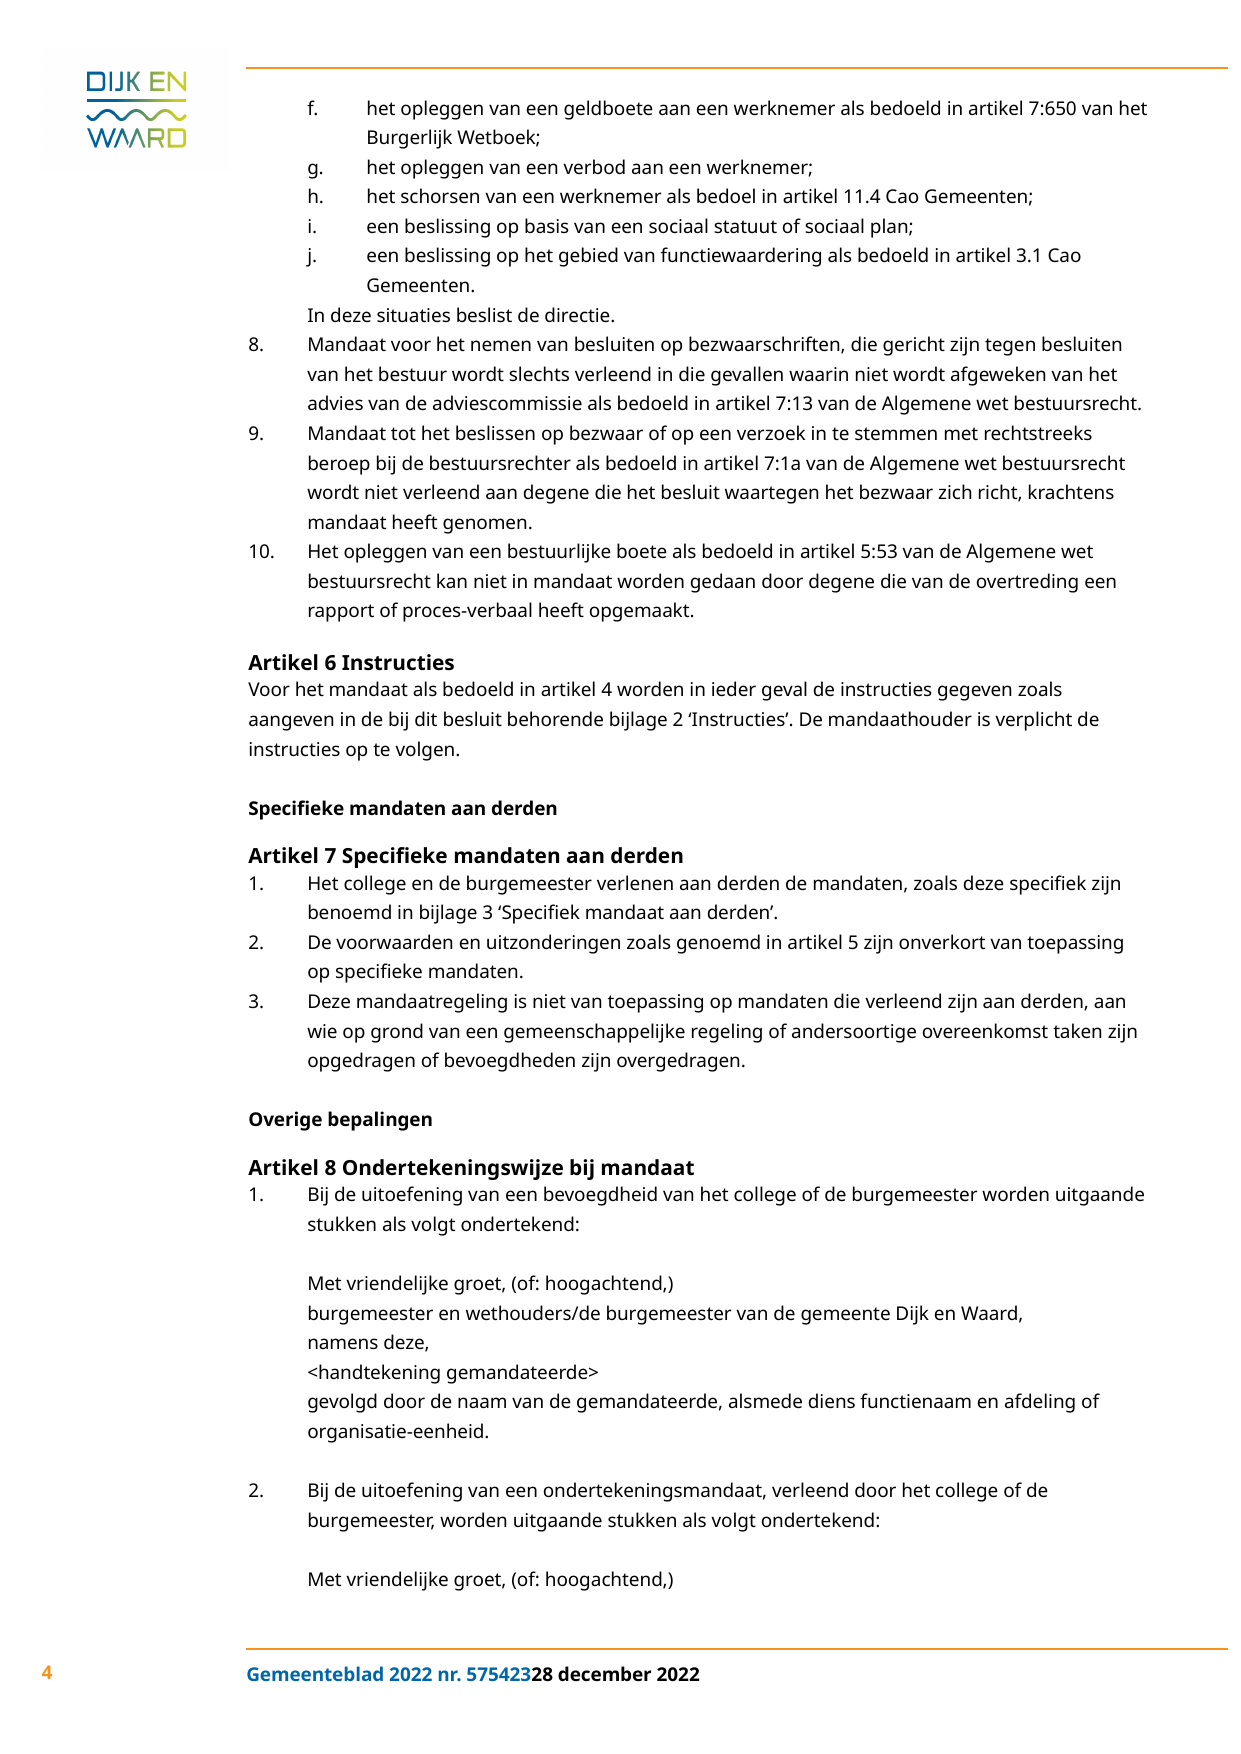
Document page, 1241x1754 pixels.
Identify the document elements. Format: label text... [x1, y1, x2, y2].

text Artikel 8 Ondertekeningswijze bij mandaat [248, 1153, 1152, 1182]
list Met vriendelijke groet, (of: hoogachtend,) [248, 1270, 1152, 1296]
list Bij de uitoefening van een bevoegdheid van het college of de burgemeester worden uitgaande stukken als volgt ondertekend: [248, 1182, 1152, 1237]
list Met vriendelijke groet, (of: hoogachtend,) [248, 1566, 1152, 1592]
list het opleggen van een verbod aan een werknemer; [307, 154, 1152, 180]
text Voor het mandaat als bedoeld in artikel 4 worden in ieder geval de instructies gegeven zoals aangeven in de bij dit besluit behorende bijlage 2 ‘Instructies’. De mandaathouder is verplicht de instructies op te volgen. [248, 677, 1152, 761]
list het schorsen van een werknemer als bedoel in artikel 11.4 Cao Gemeenten; [307, 183, 1152, 209]
list De voorwaarden en uitzonderingen zoals genoemd in artikel 5 zijn onverkort van toepassing op specifieke mandaten. [248, 929, 1152, 984]
list Mandaat voor het nemen van besluiten op bezwaarschriften, die gericht zijn tegen besluiten van het bestuur wordt slechts verleend in die gevallen waarin niet wordt afgeweken van het advies van de adviescommissie als bedoeld in artikel 7:13 van de Algemene wet bestuursrecht. [248, 331, 1152, 416]
list een beslissing op het gebied van functiewaardering als bedoeld in artikel 3.1 Cao Gemeenten. [307, 243, 1152, 298]
text Overige bepalingen [248, 1107, 1152, 1132]
list het opleggen van een geldboete aan een werknemer als bedoeld in artikel 7:650 van het Burgerlijk Wetboek; [307, 95, 1152, 150]
text Specifieke mandaten aan derden [248, 795, 1152, 821]
list <handtekening gemandateerde> [248, 1359, 1152, 1385]
list burgemeester en wethouders/de burgemeester van de gemeente Dijk en Waard, [248, 1300, 1152, 1326]
list Deze mandaatregeling is niet van toepassing op mandaten die verleend zijn aan derden, aan wie op grond van een gemeenschappelijke regeling of andersoortige overeenkomst taken zijn opgedragen of bevoegdheden zijn overgedragen. [248, 988, 1152, 1073]
list namens deze, [248, 1329, 1152, 1355]
list een beslissing op basis van een sociaal statuut of sociaal plan; [307, 213, 1152, 239]
list Het college en de burgemeester verlenen aan derden de mandaten, zoals deze specifiek zijn benoemd in bijlage 3 ‘Specifiek mandaat aan derden’. [248, 870, 1152, 925]
picture [41, 47, 231, 172]
list Mandaat tot het beslissen op bezwaar of op een verzoek in te stemmen met rechtstreeks beroep bij de bestuursrechter als bedoeld in artikel 7:1a van de Algemene wet bestuursrecht wordt niet verleend aan degene die het besluit waartegen het bezwaar zich richt, krachtens mandaat heeft genomen. [248, 420, 1152, 535]
list Bij de uitoefening van een ondertekeningsmandaat, verleend door het college of de burgemeester, worden uitgaande stukken als volgt ondertekend: [248, 1477, 1152, 1533]
list gevolgd door de naam van de gemandateerde, alsmede diens functienaam en afdeling of organisatie-eenheid. [248, 1389, 1152, 1444]
text Artikel 7 Specifieke mandaten aan derden [248, 841, 1152, 870]
list Het opleggen van een bestuurlijke boete als bedoeld in artikel 5:53 van de Algemene wet bestuursrecht kan niet in mandaat worden gedaan door degene die van de overtreding een rapport of proces-verbaal heeft opgemaakt. [248, 538, 1152, 623]
list In deze situaties beslist de directie. [248, 302, 1152, 328]
text Artikel 6 Instructies [248, 648, 1152, 677]
